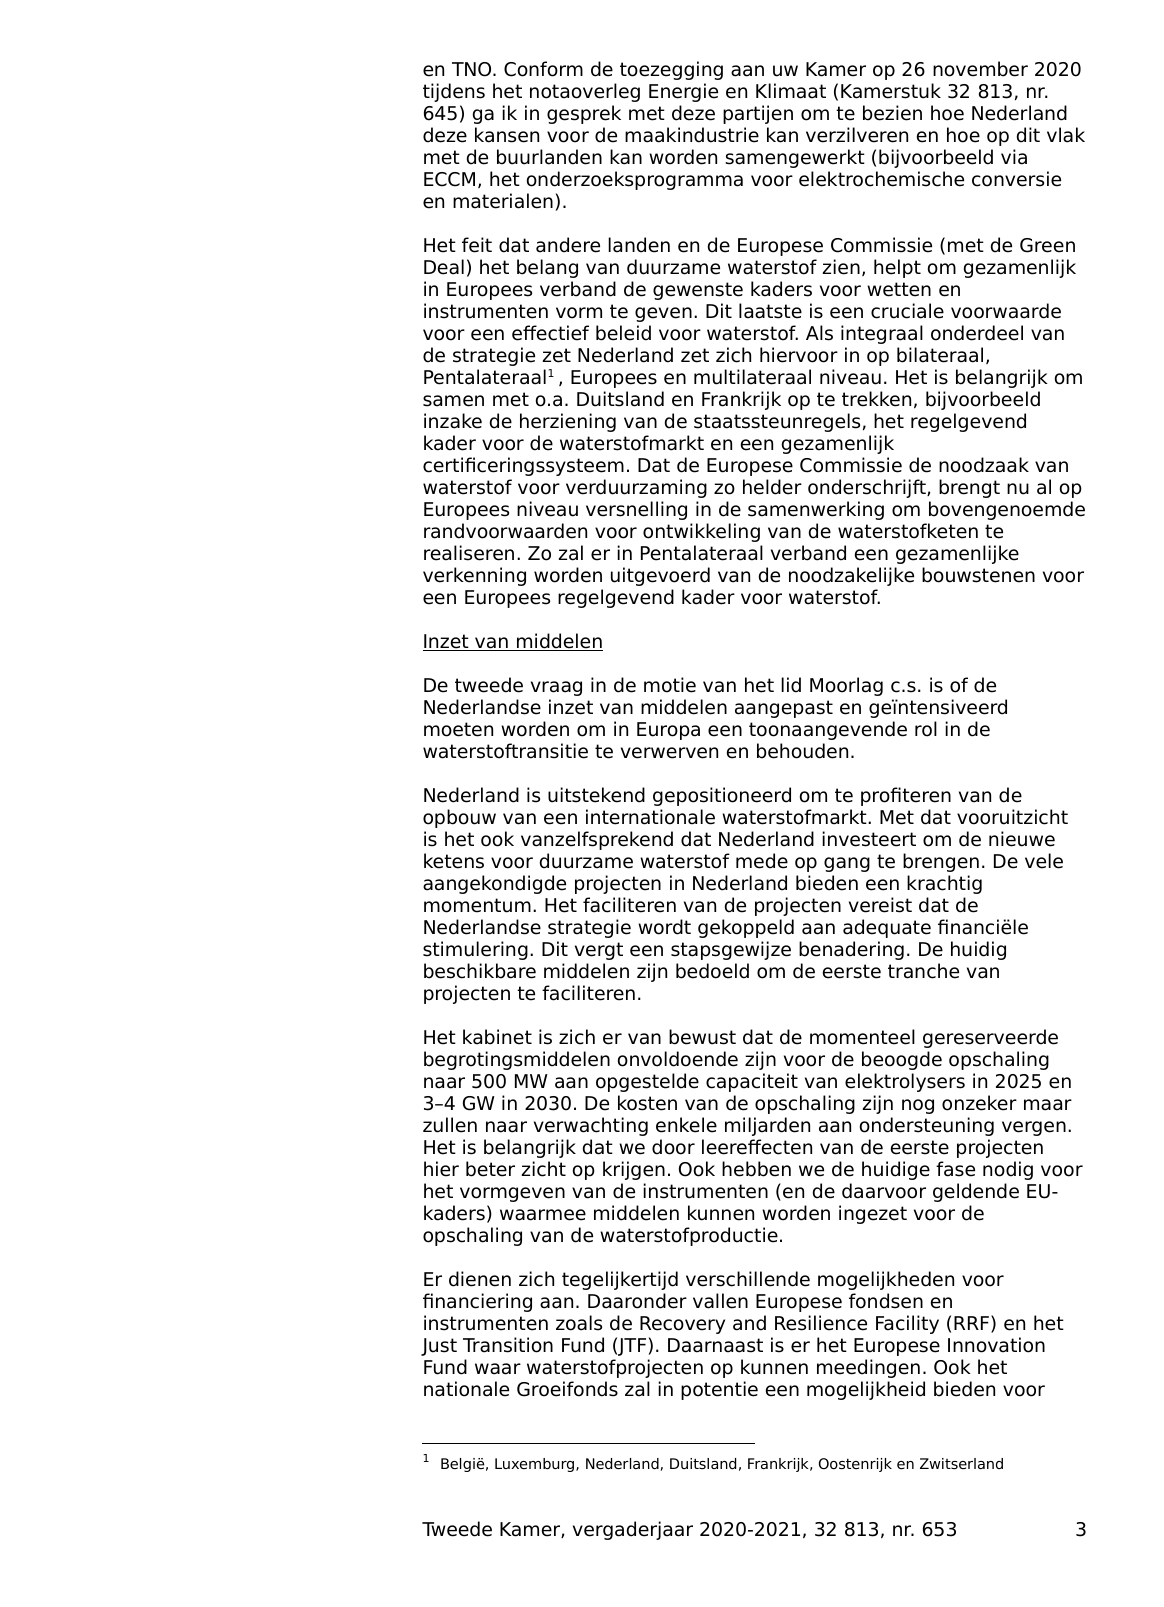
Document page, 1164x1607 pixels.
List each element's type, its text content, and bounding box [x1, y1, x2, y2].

text België, Luxemburg, Nederland, Duitsland, Frankrijk, Oostenrijk en Zwitserland [422, 1452, 1087, 1474]
text Nederland is uitstekend gepositioneerd om te profiteren van de opbouw van een internationale waterstofmarkt. Met dat vooruitzicht is het ook vanzelfsprekend dat Nederland investeert om de nieuwe ketens voor duurzame waterstof mede op gang te brengen. De vele aangekondigde projecten in Nederland bieden een krachtig momentum. Het faciliteren van de projecten vereist dat de Nederlandse strategie wordt gekoppeld aan adequate financiële stimulering. Dit vergt een stapsgewijze benadering. De huidig beschikbare middelen zijn bedoeld om de eerste tranche van projecten te faciliteren. [422, 785, 1087, 1005]
text De tweede vraag in de motie van het lid Moorlag c.s. is of de Nederlandse inzet van middelen aangepast en geïntensiveerd moeten worden om in Europa een toonaangevende rol in de waterstoftransitie te verwerven en behouden. [422, 675, 1087, 763]
text en TNO. Conform de toezegging aan uw Kamer op 26 november 2020 tijdens het notaoverleg Energie en Klimaat (Kamerstuk 32 813, nr. 645) ga ik in gesprek met deze partijen om te bezien hoe Nederland deze kansen voor de maakindustrie kan verzilveren en hoe op dit vlak met de buurlanden kan worden samengewerkt (bijvoorbeeld via ECCM, het onderzoeksprogramma voor elektrochemische conversie en materialen). [422, 59, 1087, 213]
text Het feit dat andere landen en de Europese Commissie (met de Green Deal) het belang van duurzame waterstof zien, helpt om gezamenlijk in Europees verband de gewenste kaders voor wetten en instrumenten vorm te geven. Dit laatste is een cruciale voorwaarde voor een effectief beleid voor waterstof. Als integraal onderdeel van de strategie zet Nederland zet zich hiervoor in op bilateraal, Pentalateraal, Europees en multilateraal niveau. Het is belangrijk om samen met o.a. Duitsland en Frankrijk op te trekken, bijvoorbeeld inzake de herziening van de staatssteunregels, het regelgevend kader voor de waterstofmarkt en een gezamenlijk certificeringssysteem. Dat de Europese Commissie de noodzaak van waterstof voor verduurzaming zo helder onderschrijft, brengt nu al op Europees niveau versnelling in de samenwerking om bovengenoemde randvoorwaarden voor ontwikkeling van de waterstofketen te realiseren. Zo zal er in Pentalateraal verband een gezamenlijke verkenning worden uitgevoerd van de noodzakelijke bouwstenen voor een Europees regelgevend kader voor waterstof. [422, 235, 1087, 609]
text Het kabinet is zich er van bewust dat de momenteel gereserveerde begrotingsmiddelen onvoldoende zijn voor de beoogde opschaling naar 500 MW aan opgestelde capaciteit van elektrolysers in 2025 en 3–4 GW in 2030. De kosten van de opschaling zijn nog onzeker maar zullen naar verwachting enkele miljarden aan ondersteuning vergen. Het is belangrijk dat we door leereffecten van de eerste projecten hier beter zicht op krijgen. Ook hebben we de huidige fase nodig voor het vormgeven van de instrumenten (en de daarvoor geldende EU-kaders) waarmee middelen kunnen worden ingezet voor de opschaling van de waterstofproductie. [422, 1027, 1087, 1247]
subtitle Inzet van middelen [422, 631, 1087, 653]
text Er dienen zich tegelijkertijd verschillende mogelijkheden voor financiering aan. Daaronder vallen Europese fondsen en instrumenten zoals de Recovery and Resilience Facility (RRF) en het Just Transition Fund (JTF). Daarnaast is er het Europese Innovation Fund waar waterstofprojecten op kunnen meedingen. Ook het nationale Groeifonds zal in potentie een mogelijkheid bieden voor [422, 1269, 1087, 1401]
